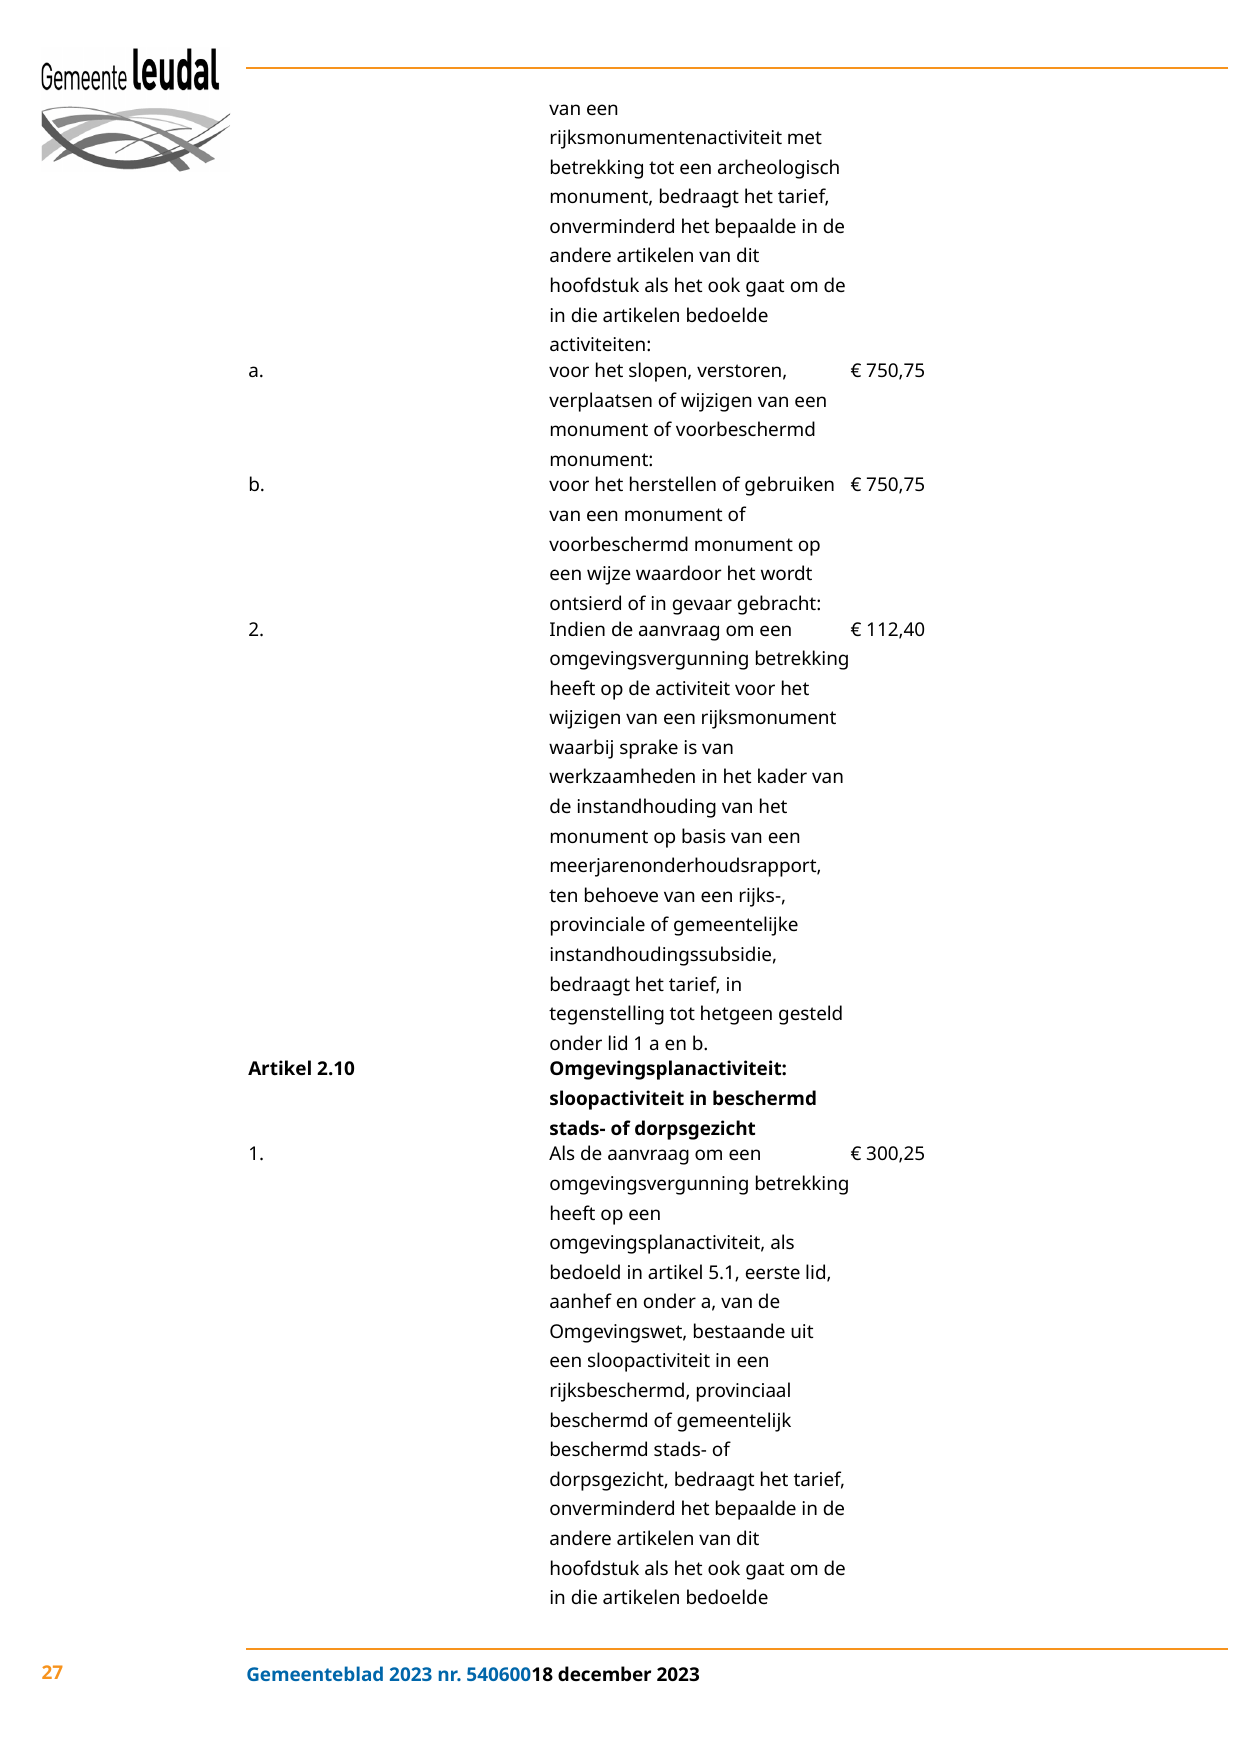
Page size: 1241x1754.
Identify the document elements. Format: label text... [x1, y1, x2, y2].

table_cell Artikel 2.10 [248, 1056, 549, 1141]
table_cell 2. [248, 616, 549, 1056]
table_cell voor het slopen, verstoren, verplaatsen of wijzigen van een monument of voorbeschermd monument: [549, 357, 850, 472]
table_cell Omgevingsplanactiviteit: sloopactiviteit in beschermd stads- of dorpsgezicht [549, 1056, 850, 1141]
table_cell voor het herstellen of gebruiken van een monument of voorbeschermd monument op een wijze waardoor het wordt ontsierd of in gevaar gebracht: [549, 472, 850, 616]
table_cell Indien de aanvraag om een omgevingsvergunning betrekking heeft op de activiteit voor het wijzigen van een rijksmonument waarbij sprake is van werkzaamheden in het kader van de instandhouding van het monument op basis van een meerjarenonderhoudsrapport, ten behoeve van een rijks-, provinciale of gemeentelijke instandhoudingssubsidie, bedraagt het tarief, in tegenstelling tot hetgeen gesteld onder lid 1 a en b. [549, 616, 850, 1056]
table_cell van een rijksmonumentenactiviteit met betrekking tot een archeologisch monument, bedraagt het tarief, onverminderd het bepaalde in de andere artikelen van dit hoofdstuk als het ook gaat om de in die artikelen bedoelde activiteiten: [549, 95, 850, 357]
table_cell € 112,40 [850, 616, 1152, 1056]
picture [41, 47, 231, 172]
table_cell [850, 1056, 1152, 1141]
table_cell b. [248, 472, 549, 616]
table_cell € 300,25 [850, 1141, 1152, 1610]
table_cell Als de aanvraag om een omgevingsvergunning betrekking heeft op een omgevingsplanactiviteit, als bedoeld in artikel 5.1, eerste lid, aanhef en onder a, van de Omgevingswet, bestaande uit een sloopactiviteit in een rijksbeschermd, provinciaal beschermd of gemeentelijk beschermd stads- of dorpsgezicht, bedraagt het tarief, onverminderd het bepaalde in de andere artikelen van dit hoofdstuk als het ook gaat om de in die artikelen bedoelde [549, 1141, 850, 1610]
table_cell 1. [248, 1141, 549, 1610]
table_cell a. [248, 357, 549, 472]
table_cell € 750,75 [850, 357, 1152, 472]
table_cell [850, 95, 1152, 357]
table_cell € 750,75 [850, 472, 1152, 616]
table_cell [248, 95, 549, 357]
